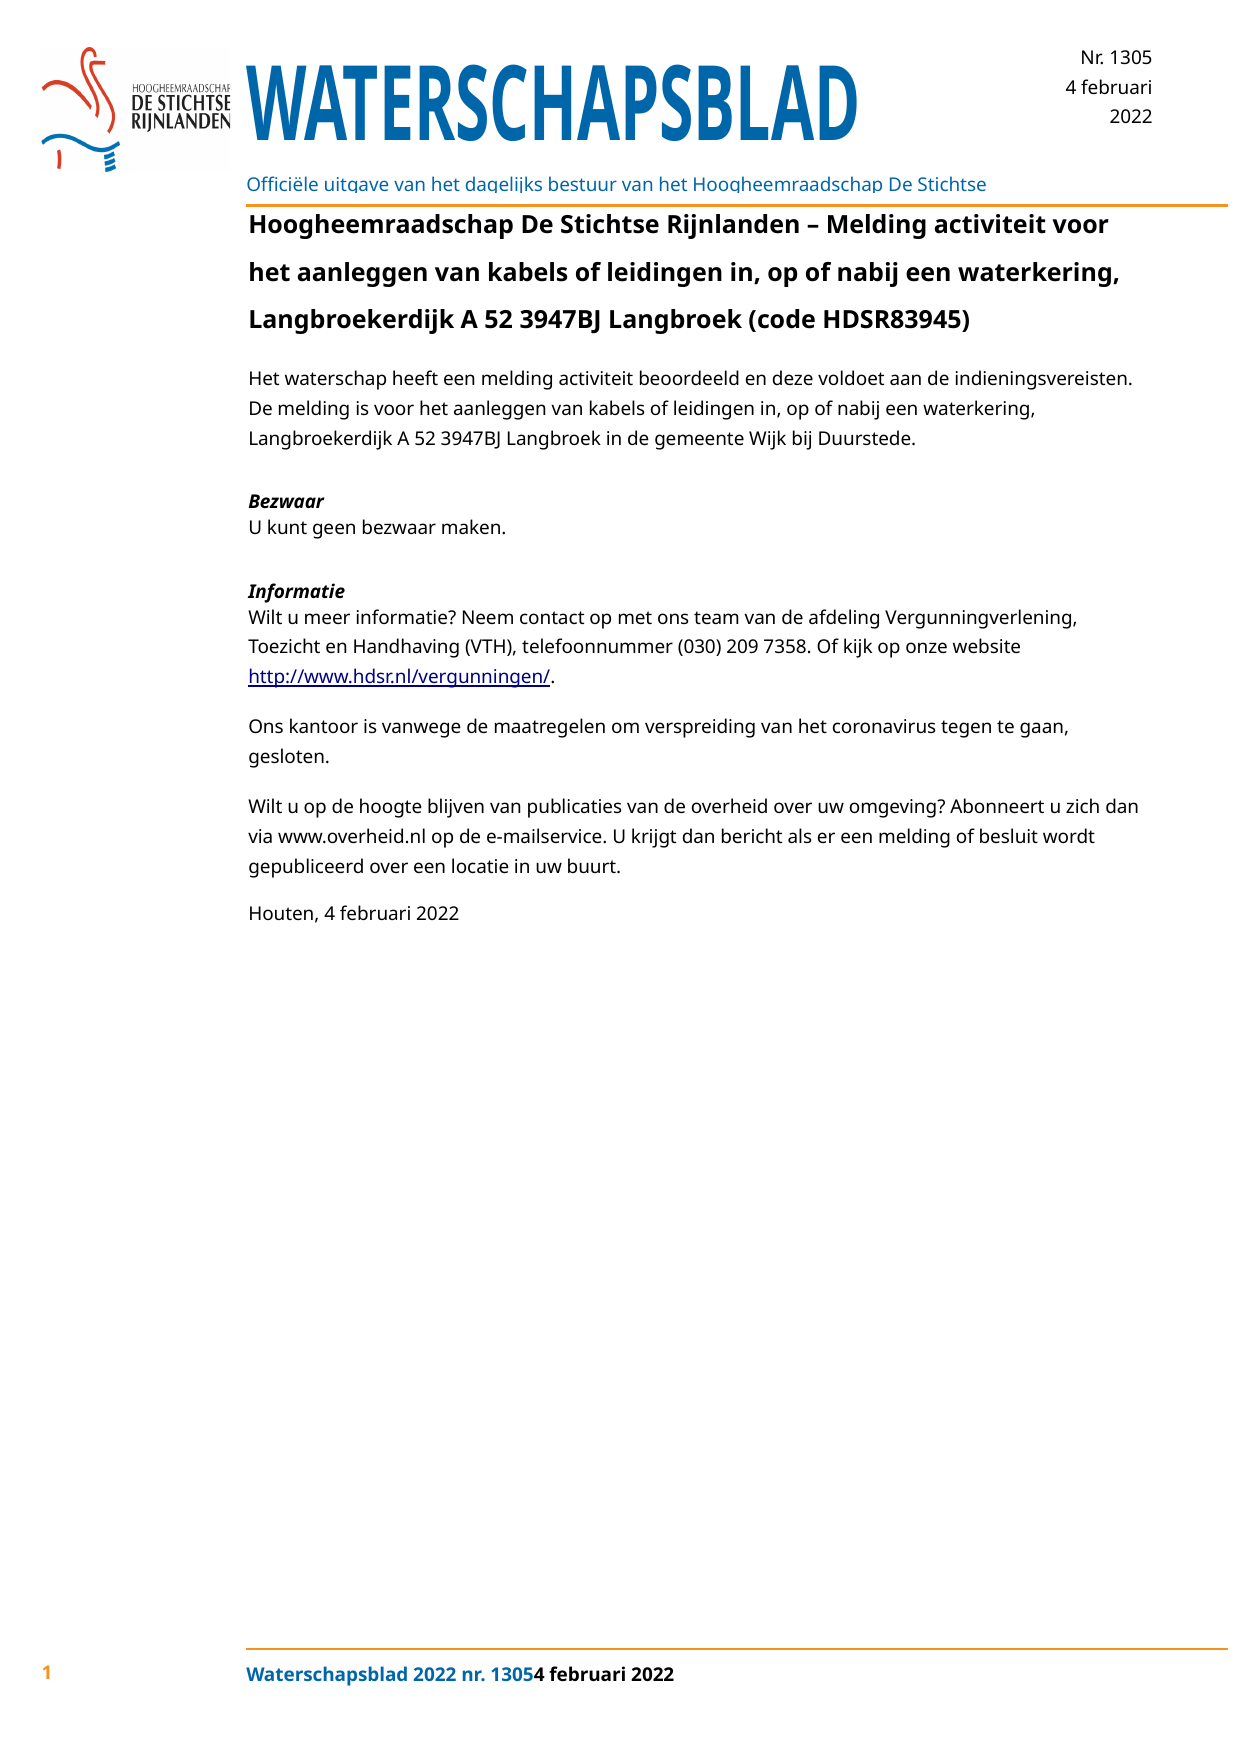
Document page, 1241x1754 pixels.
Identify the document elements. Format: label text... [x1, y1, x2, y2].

text Wilt u meer informatie? Neem contact op met ons team van de afdeling Vergunningverlening, Toezicht en Handhaving (VTH), telefoonnummer (030) 209 7358. Of kijk op onze website http://www.hdsr.nl/vergunningen/. [248, 604, 1152, 689]
text Informatie [248, 578, 1152, 604]
text Het waterschap heeft een melding activiteit beoordeeld en deze voldoet aan de indieningsvereisten. De melding is voor het aanleggen van kabels of leidingen in, op of nabij een waterkering, Langbroekerdijk A 52 3947BJ Langbroek in de gemeente Wijk bij Duurstede. [248, 366, 1152, 450]
text Hoogheemraadschap De Stichtse Rijnlanden – Melding activiteit voor het aanleggen van kabels of leidingen in, op of nabij een waterkering, Langbroekerdijk A 52 3947BJ Langbroek (code HDSR83945) [248, 207, 1152, 336]
text U kunt geen bezwaar maken. [248, 514, 1152, 540]
picture [41, 47, 231, 172]
text Ons kantoor is vanwege de maatregelen om verspreiding van het coronavirus tegen te gaan, gesloten. [248, 714, 1152, 769]
text Houten, 4 februari 2022 [248, 901, 1152, 926]
text Wilt u op de hoogte blijven van publicaties van de overheid over uw omgeving? Abonneert u zich dan via www.overheid.nl op de e-mailservice. U krijgt dan bericht als er een melding of besluit wordt gepubliceerd over een locatie in uw buurt. [248, 794, 1152, 878]
text Bezwaar [248, 489, 1152, 514]
